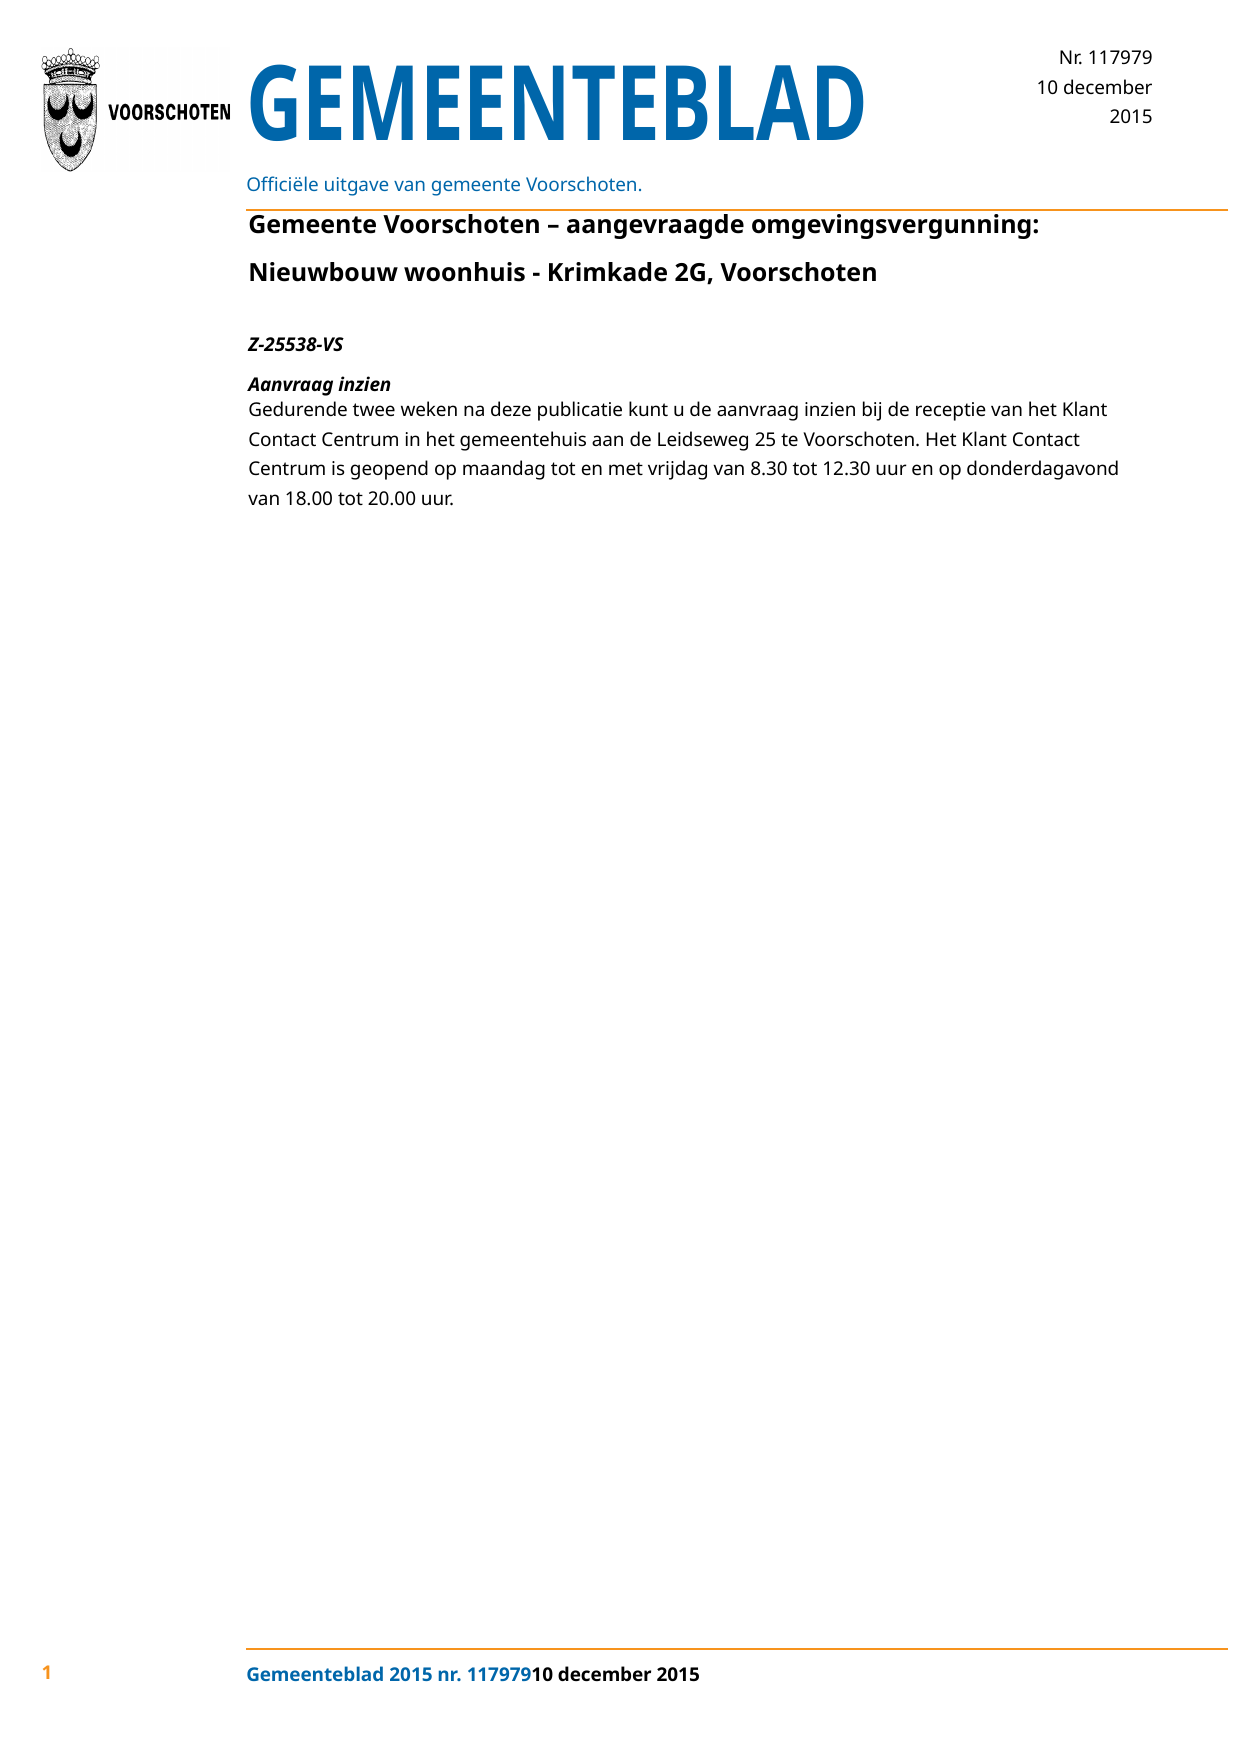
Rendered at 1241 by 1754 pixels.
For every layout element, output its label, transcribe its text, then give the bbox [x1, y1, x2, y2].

picture [41, 47, 231, 172]
text Gemeente Voorschoten – aangevraagde omgevingsvergunning: Nieuwbouw woonhuis - Krimkade 2G, Voorschoten [248, 211, 1152, 288]
text Z-25538-VS [248, 331, 1152, 357]
text Gedurende twee weken na deze publicatie kunt u de aanvraag inzien bij de receptie van het Klant Contact Centrum in het gemeentehuis aan de Leidseweg 25 te Voorschoten. Het Klant Contact Centrum is geopend op maandag tot en met vrijdag van 8.30 tot 12.30 uur en op donderdagavond van 18.00 tot 20.00 uur. [248, 396, 1152, 511]
text Aanvraag inzien [248, 371, 1152, 396]
